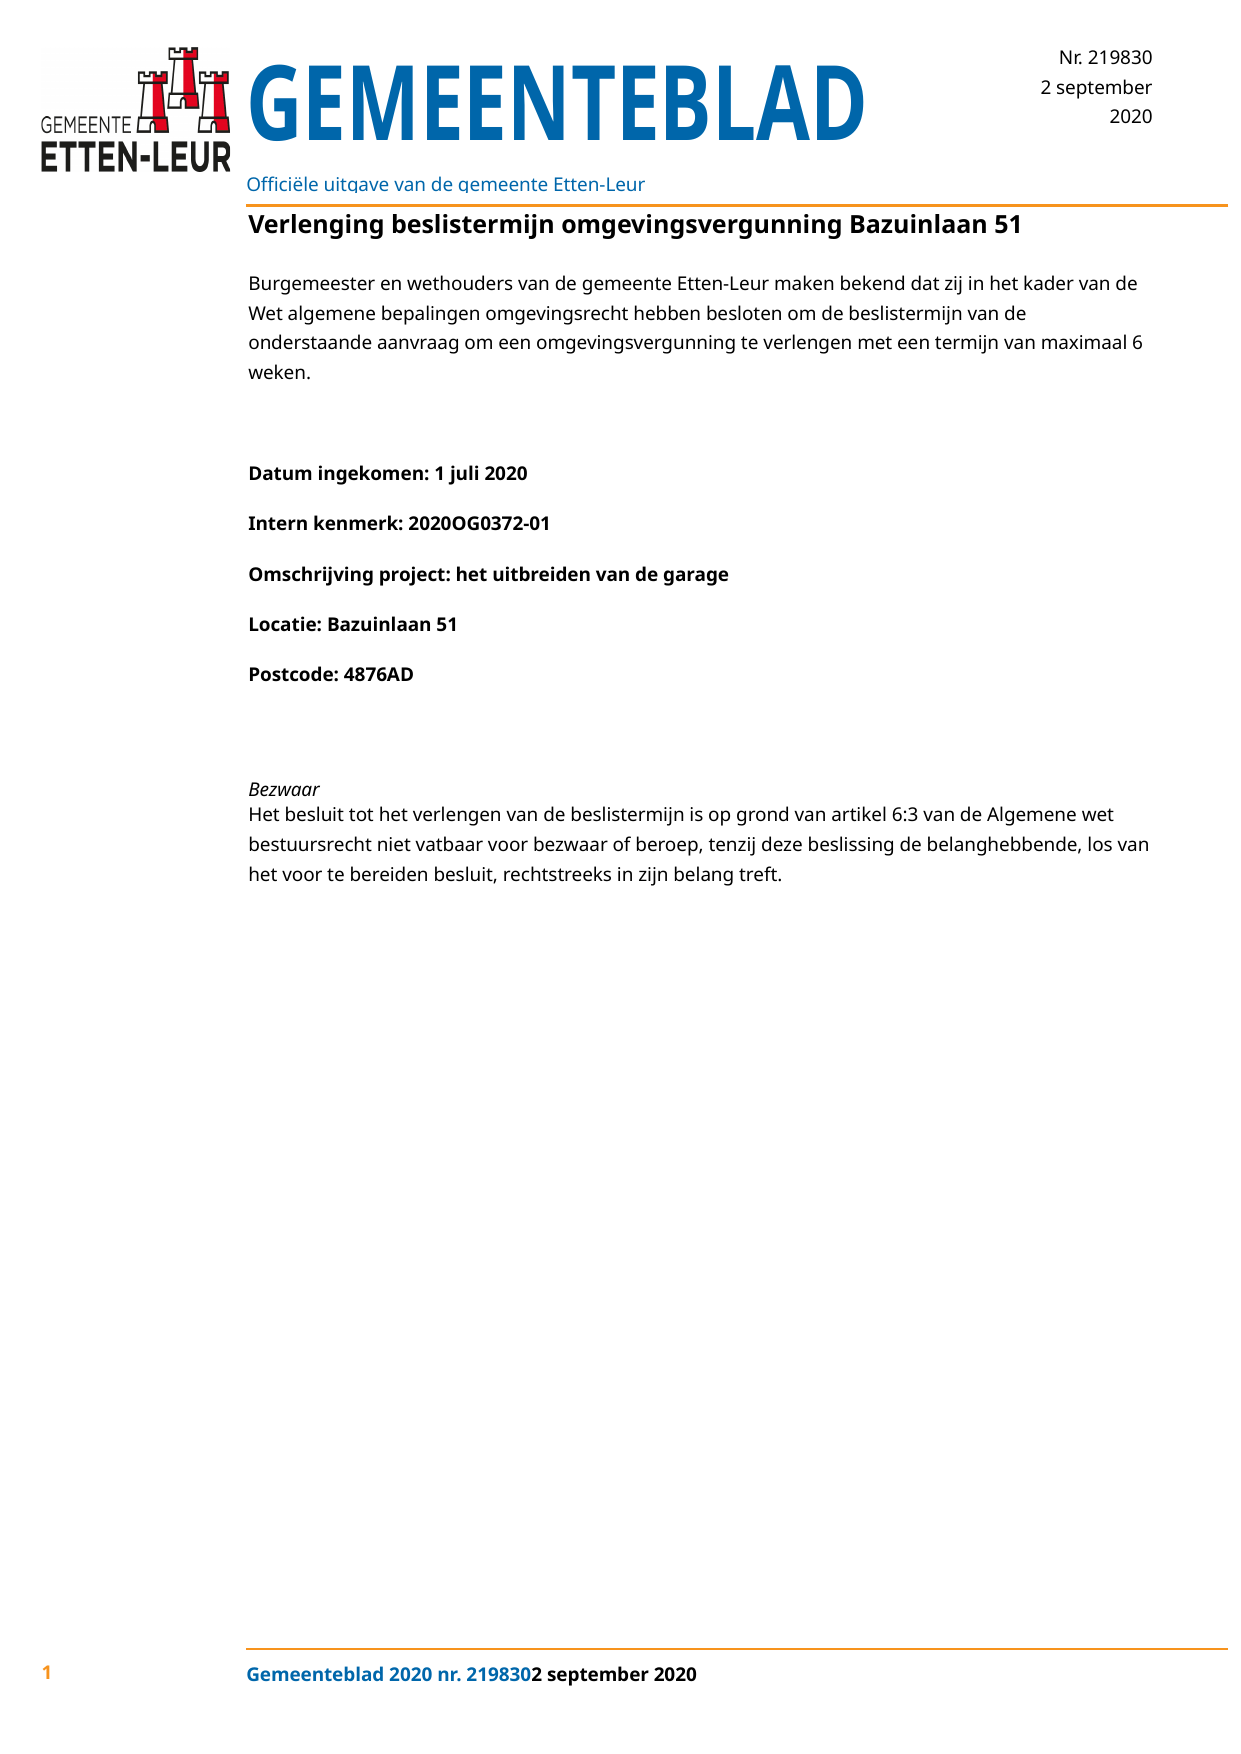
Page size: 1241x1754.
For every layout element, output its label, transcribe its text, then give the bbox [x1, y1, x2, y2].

text Omschrijving project: het uitbreiden van de garage [248, 561, 1152, 586]
text Bezwaar [248, 776, 1152, 802]
text Locatie: Bazuinlaan 51 [248, 611, 1152, 637]
text Intern kenmerk: 2020OG0372-01 [248, 510, 1152, 536]
text Burgemeester en wethouders van de gemeente Etten-Leur maken bekend dat zij in het kader van de Wet algemene bepalingen omgevingsrecht hebben besloten om de beslistermijn van de onderstaande aanvraag om een omgevingsvergunning te verlengen met een termijn van maximaal 6 weken. [248, 270, 1152, 385]
picture [41, 47, 231, 172]
text Datum ingekomen: 1 juli 2020 [248, 460, 1152, 486]
text Postcode: 4876AD [248, 662, 1152, 687]
text Verlenging beslistermijn omgevingsvergunning Bazuinlaan 51 [248, 207, 1152, 241]
text Het besluit tot het verlengen van de beslistermijn is op grond van artikel 6:3 van de Algemene wet bestuursrecht niet vatbaar voor bezwaar of beroep, tenzij deze beslissing de belanghebbende, los van het voor te bereiden besluit, rechtstreeks in zijn belang treft. [248, 802, 1152, 887]
